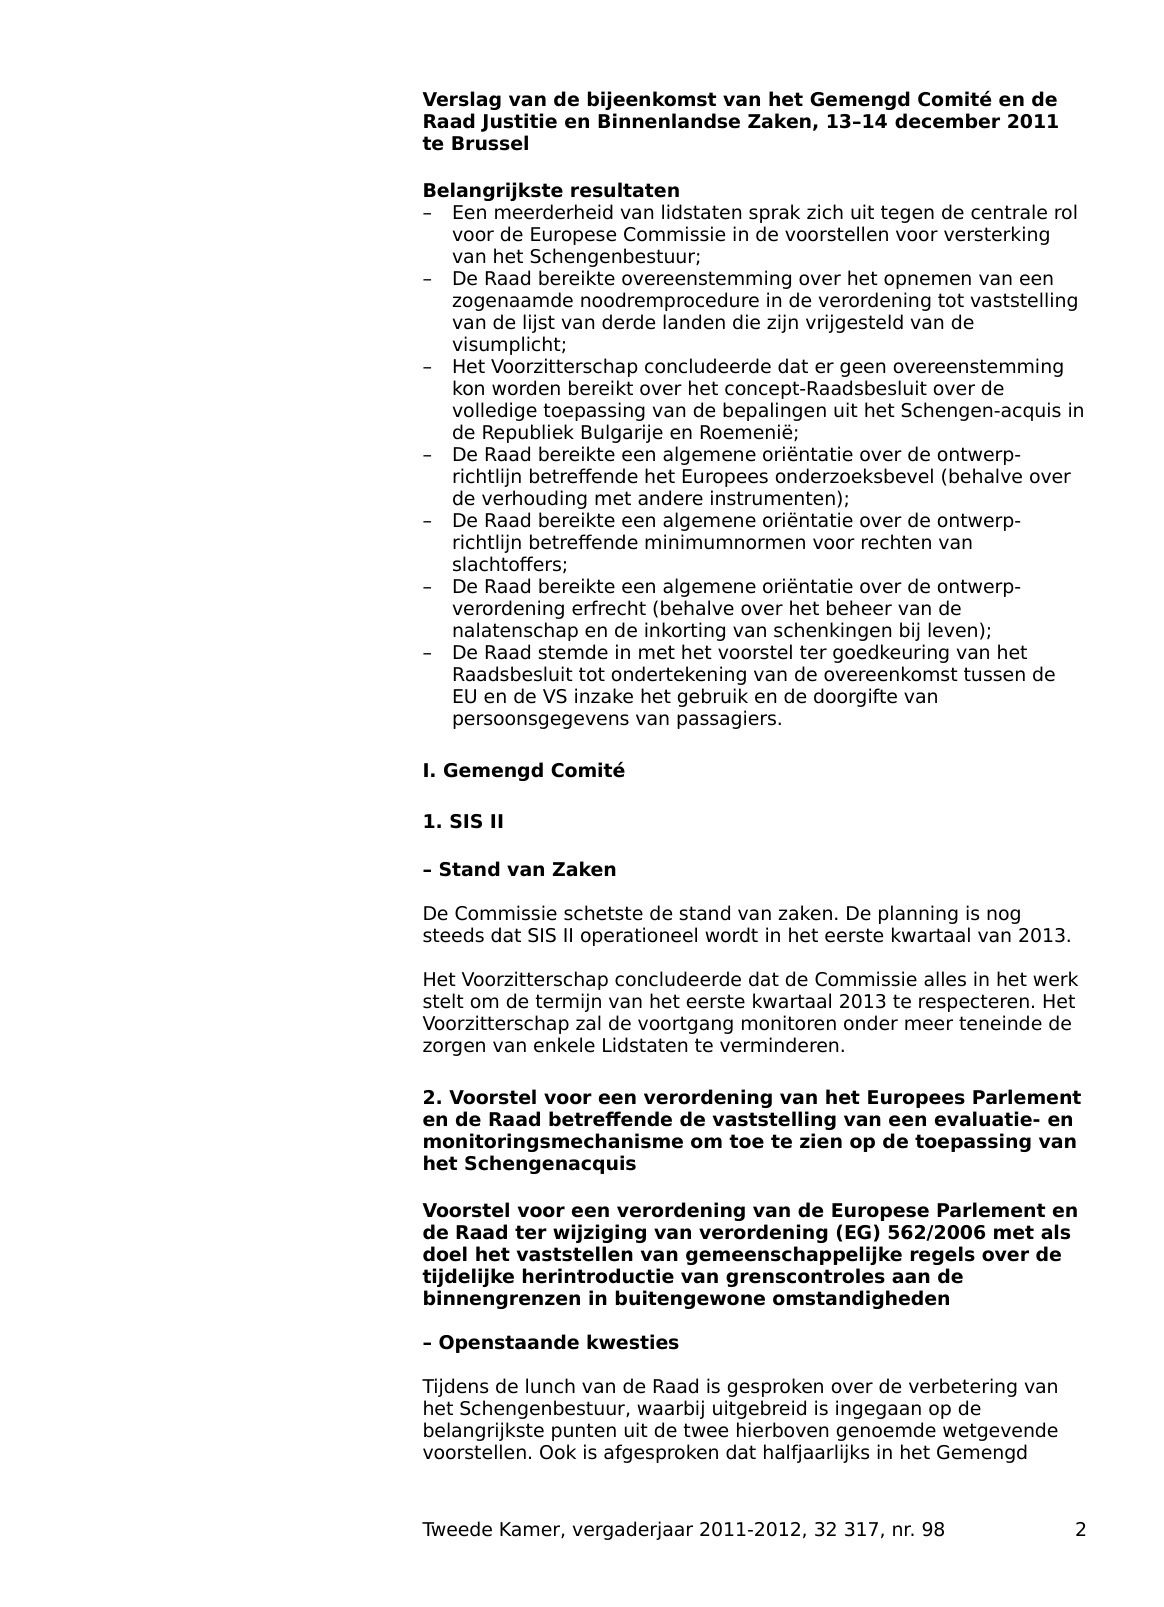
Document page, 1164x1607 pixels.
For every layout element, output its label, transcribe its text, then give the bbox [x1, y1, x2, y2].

text – Het Voorzitterschap concludeerde dat er geen overeenstemming kon worden bereikt over het concept-Raadsbesluit over de volledige toepassing van de bepalingen uit het Schengen-acquis in de Republiek Bulgarije en Roemenië; [422, 356, 1087, 444]
subtitle I. Gemengd Comité [422, 759, 1087, 781]
text Het Voorzitterschap concludeerde dat de Commissie alles in het werk stelt om de termijn van het eerste kwartaal 2013 te respecteren. Het Voorzitterschap zal de voortgang monitoren onder meer teneinde de zorgen van enkele Lidstaten te verminderen. [422, 969, 1087, 1057]
text – De Raad stemde in met het voorstel ter goedkeuring van het Raadsbesluit tot ondertekening van de overeenkomst tussen de EU en de VS inzake het gebruik en de doorgifte van persoonsgegevens van passagiers. [422, 642, 1087, 729]
subtitle Verslag van de bijeenkomst van het Gemengd Comité en de Raad Justitie en Binnenlandse Zaken, 13–14 december 2011 te Brussel [422, 89, 1087, 155]
text – De Raad bereikte een algemene oriëntatie over de ontwerp-richtlijn betreffende het Europees onderzoeksbevel (behalve over de verhouding met andere instrumenten); [422, 444, 1087, 510]
text Tijdens de lunch van de Raad is gesproken over de verbetering van het Schengenbestuur, waarbij uitgebreid is ingegaan op de belangrijkste punten uit de twee hierboven genoemde wetgevende voorstellen. Ook is afgesproken dat halfjaarlijks in het Gemengd [422, 1376, 1087, 1464]
subtitle Voorstel voor een verordening van de Europese Parlement en de Raad ter wijziging van verordening (EG) 562/2006 met als doel het vaststellen van gemeenschappelijke regels over de tijdelijke herintroductie van grenscontroles aan de binnengrenzen in buitengewone omstandigheden [422, 1199, 1087, 1309]
text – De Raad bereikte overeenstemming over het opnemen van een zogenaamde noodremprocedure in de verordening tot vaststelling van de lijst van derde landen die zijn vrijgesteld van de visumplicht; [422, 268, 1087, 356]
text – Een meerderheid van lidstaten sprak zich uit tegen de centrale rol voor de Europese Commissie in de voorstellen voor versterking van het Schengenbestuur; [422, 202, 1087, 268]
text De Commissie schetste de stand van zaken. De planning is nog steeds dat SIS II operationeel wordt in het eerste kwartaal van 2013. [422, 903, 1087, 947]
subtitle – Stand van Zaken [422, 858, 1087, 880]
subtitle – Openstaande kwesties [422, 1332, 1087, 1354]
text – De Raad bereikte een algemene oriëntatie over de ontwerp-richtlijn betreffende minimumnormen voor rechten van slachtoffers; [422, 510, 1087, 576]
subtitle Belangrijkste resultaten [422, 180, 1087, 202]
subtitle 1. SIS II [422, 811, 1087, 833]
subtitle 2. Voorstel voor een verordening van het Europees Parlement en de Raad betreffende de vaststelling van een evaluatie- en monitoringsmechanisme om toe te zien op de toepassing van het Schengenacquis [422, 1087, 1087, 1174]
text – De Raad bereikte een algemene oriëntatie over de ontwerp-verordening erfrecht (behalve over het beheer van de nalatenschap en de inkorting van schenkingen bij leven); [422, 576, 1087, 642]
